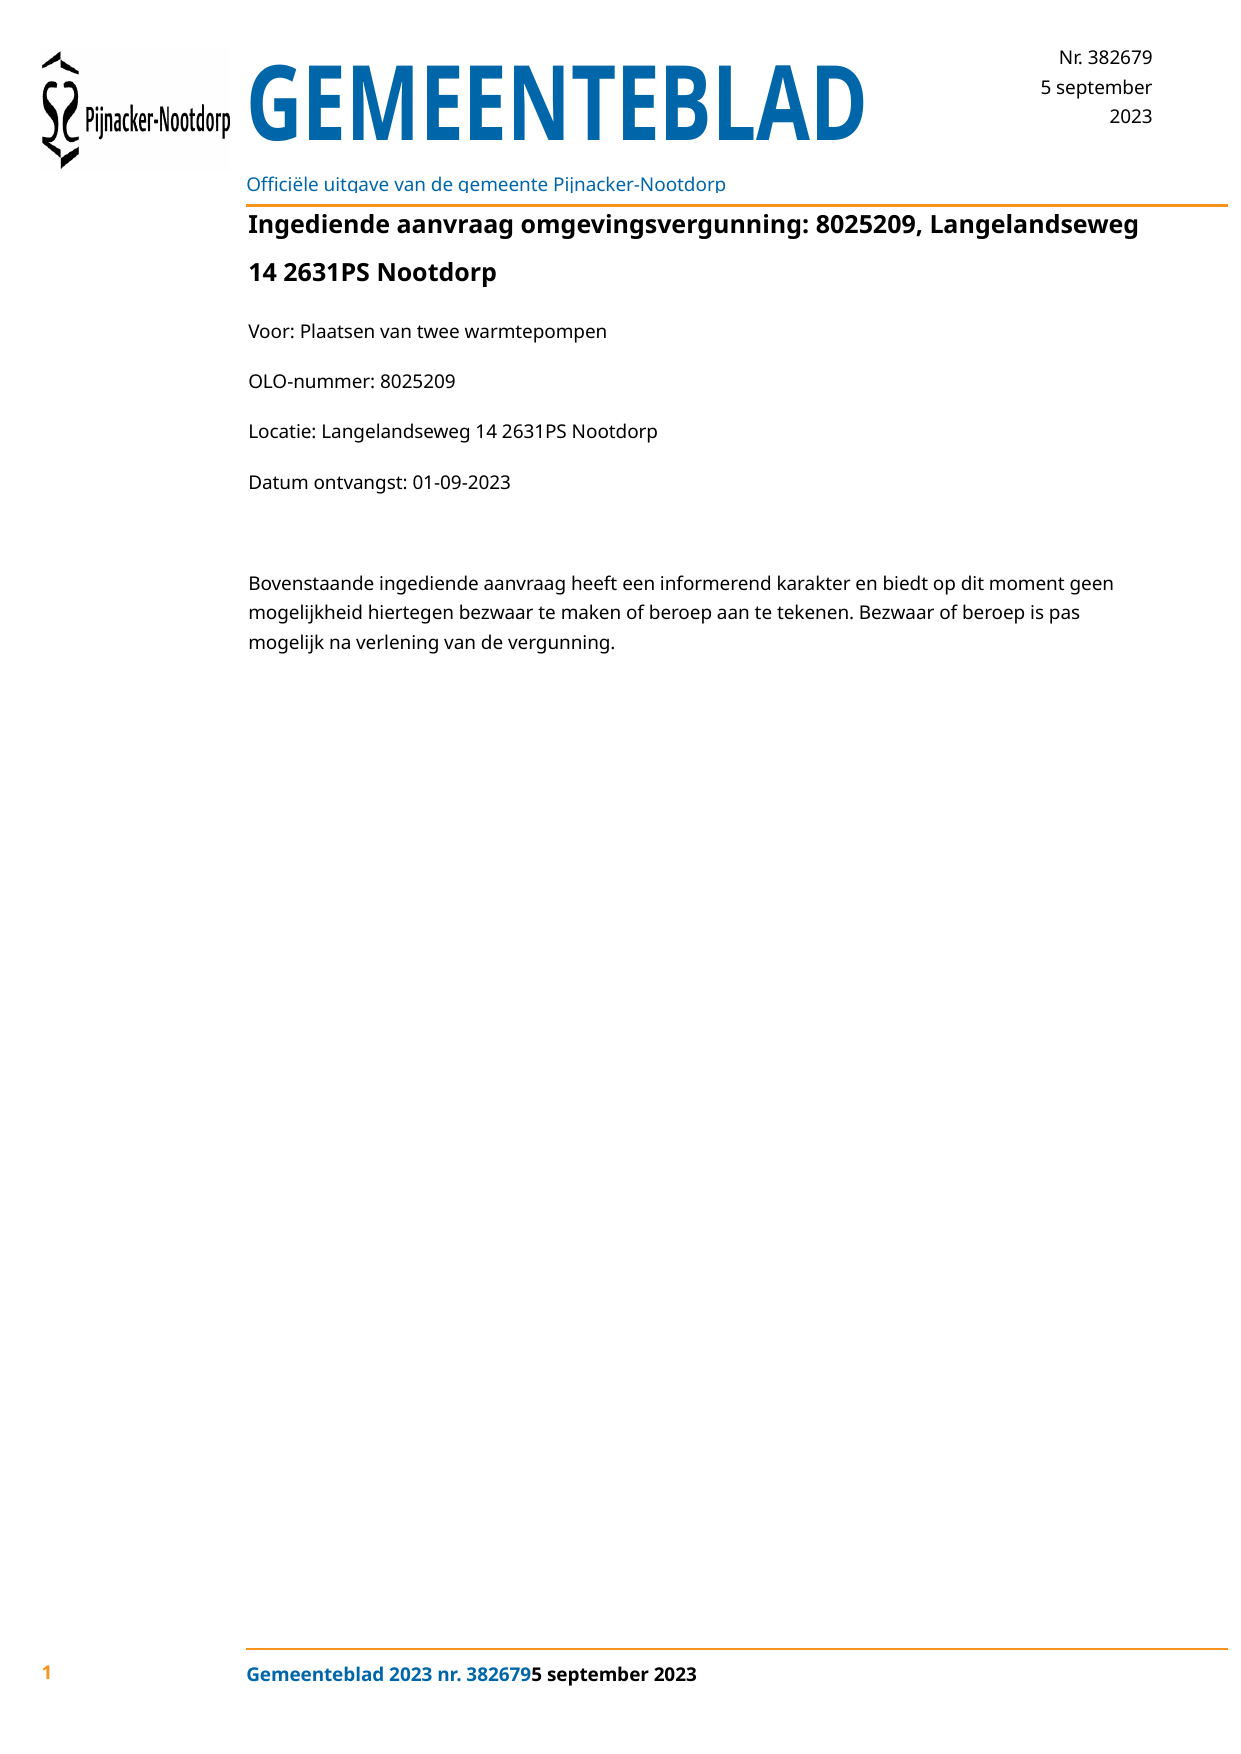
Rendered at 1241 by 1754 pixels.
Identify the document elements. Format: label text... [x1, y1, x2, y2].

text Locatie: Langelandseweg 14 2631PS Nootdorp [248, 419, 1152, 444]
text OLO-nummer: 8025209 [248, 368, 1152, 394]
text Voor: Plaatsen van twee warmtepompen [248, 318, 1152, 344]
text Ingediende aanvraag omgevingsvergunning: 8025209, Langelandseweg 14 2631PS Nootdorp [248, 207, 1152, 288]
text Bovenstaande ingediende aanvraag heeft een informerend karakter en biedt op dit moment geen mogelijkheid hiertegen bezwaar te maken of beroep aan te tekenen. Bezwaar of beroep is pas mogelijk na verlening van de vergunning. [248, 570, 1152, 655]
text Datum ontvangst: 01-09-2023 [248, 469, 1152, 495]
picture [41, 47, 231, 172]
